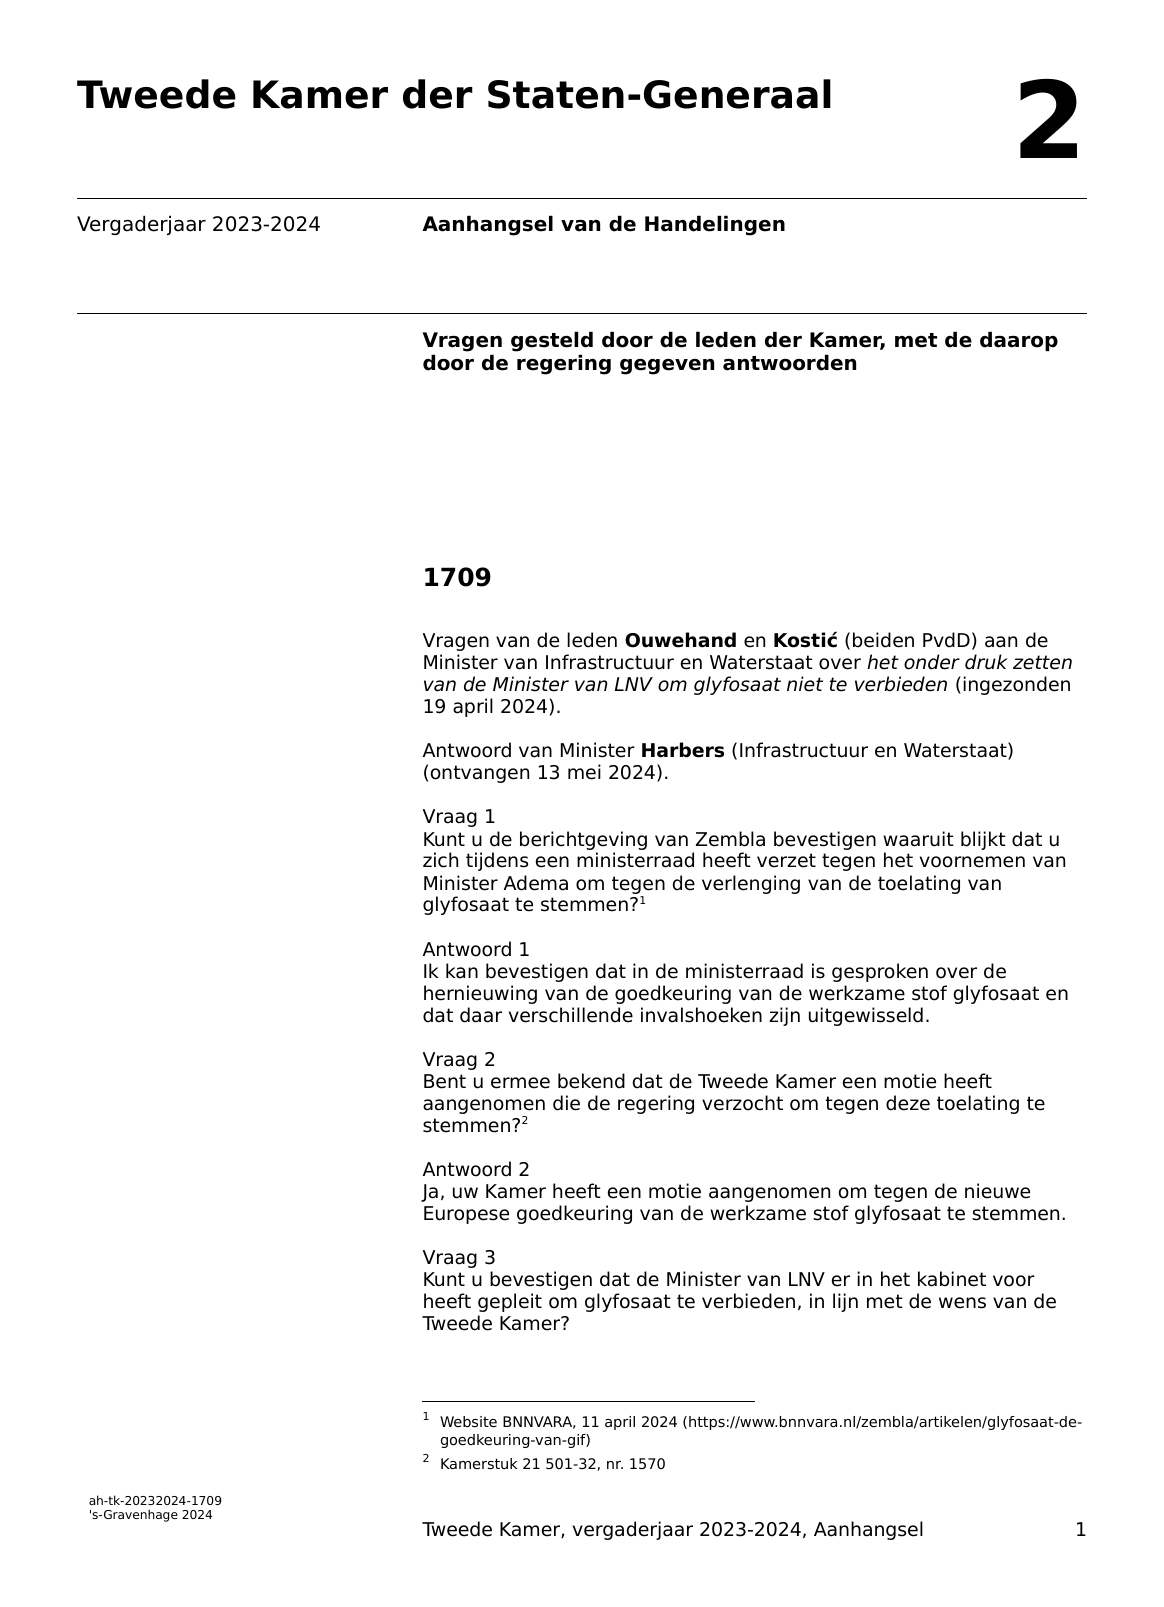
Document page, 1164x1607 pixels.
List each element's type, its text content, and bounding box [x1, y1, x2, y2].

text Kunt u de berichtgeving van Zembla bevestigen waaruit blijkt dat u zich tijdens een ministerraad heeft verzet tegen het voornemen van Minister Adema om tegen de verlenging van de toelating van glyfosaat te stemmen? [422, 828, 1087, 916]
text Vragen van de leden Ouwehand en Kostić (beiden PvdD) aan de Minister van Infrastructuur en Waterstaat over het onder druk zetten van de Minister van LNV om glyfosaat niet te verbieden (ingezonden 19 april 2024). [422, 630, 1087, 718]
text Ik kan bevestigen dat in de ministerraad is gesproken over de hernieuwing van de goedkeuring van de werkzame stof glyfosaat en dat daar verschillende invalshoeken zijn uitgewisseld. [422, 961, 1087, 1026]
text Kamerstuk 21 501-32, nr. 1570 [422, 1452, 1087, 1474]
text Antwoord 2 [422, 1159, 1087, 1181]
table_header 2 [886, 59, 1087, 198]
text Antwoord 1 [422, 938, 1087, 961]
table_cell Vergaderjaar 2023-2024 [77, 199, 422, 313]
text Vraag 1 [422, 806, 1087, 828]
text Antwoord van Minister Harbers (Infrastructuur en Waterstaat) (ontvangen 13 mei 2024). [422, 740, 1087, 784]
table_cell Vragen gesteld door de leden der Kamer, met de daarop door de regering gegeven antwoorden [422, 314, 1087, 375]
text Ja, uw Kamer heeft een motie aangenomen om tegen de nieuwe Europese goedkeuring van de werkzame stof glyfosaat te stemmen. [422, 1181, 1087, 1225]
text Bent u ermee bekend dat de Tweede Kamer een motie heeft aangenomen die de regering verzocht om tegen deze toelating te stemmen? [422, 1071, 1087, 1137]
text 1709 [422, 563, 1087, 592]
text Vraag 2 [422, 1049, 1087, 1071]
text 's-Gravenhage 2024 [88, 1508, 323, 1522]
text Website BNNVARA, 11 april 2024 (https://www.bnnvara.nl/zembla/artikelen/glyfosaat-de-goedkeuring-van-gif) [422, 1410, 1087, 1449]
text ah-tk-20232024-1709 [88, 1494, 323, 1508]
table_cell [77, 314, 422, 375]
table_header Tweede Kamer der Staten-Generaal [77, 59, 886, 198]
table_cell Aanhangsel van de Handelingen [422, 199, 1087, 313]
text Vraag 3 [422, 1247, 1087, 1269]
text Kunt u bevestigen dat de Minister van LNV er in het kabinet voor heeft gepleit om glyfosaat te verbieden, in lijn met de wens van de Tweede Kamer? [422, 1269, 1087, 1335]
